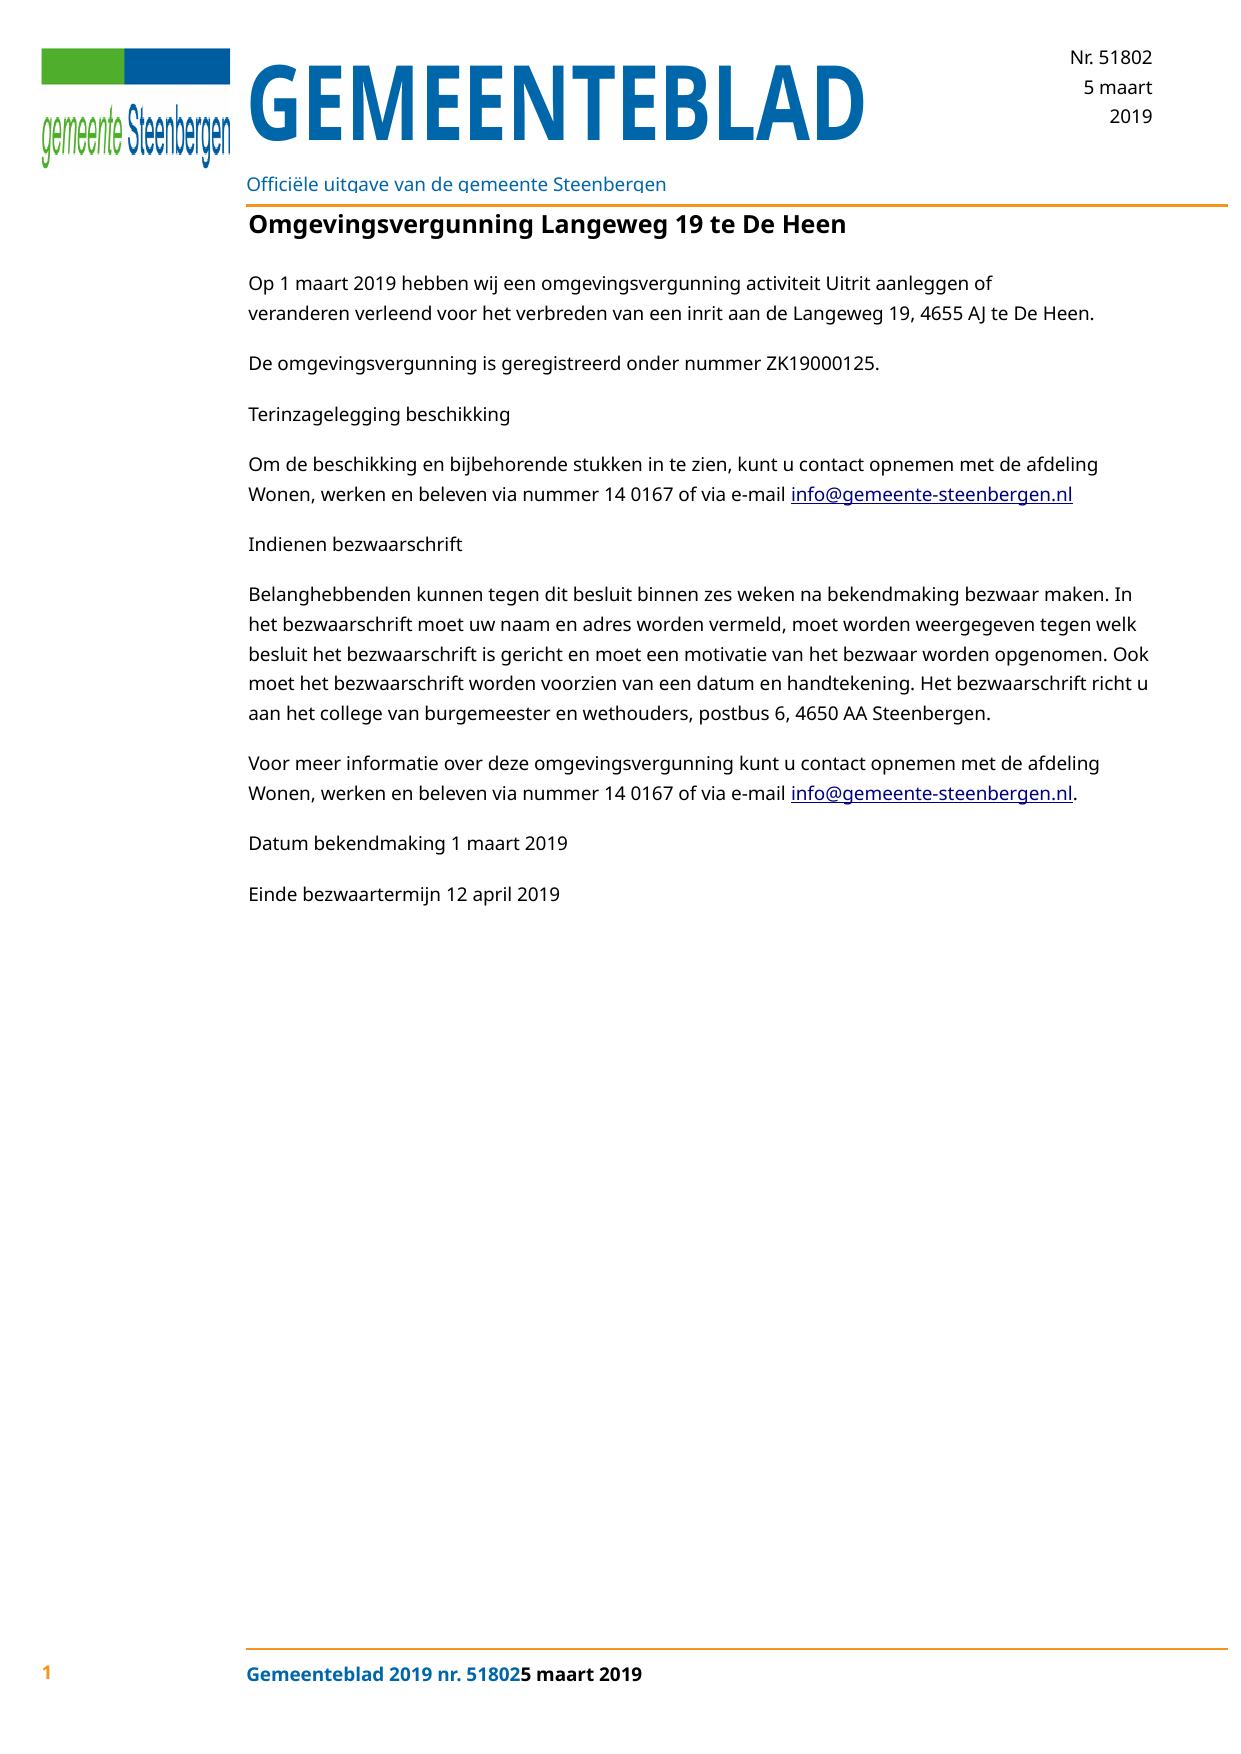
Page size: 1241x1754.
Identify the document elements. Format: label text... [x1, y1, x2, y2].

text Indienen bezwaarschrift [248, 531, 1152, 557]
picture [41, 47, 231, 172]
text Datum bekendmaking 1 maart 2019 [248, 830, 1152, 856]
text Omgevingsvergunning Langeweg 19 te De Heen [248, 207, 1152, 241]
text Belanghebbenden kunnen tegen dit besluit binnen zes weken na bekendmaking bezwaar maken. In het bezwaarschrift moet uw naam en adres worden vermeld, moet worden weergegeven tegen welk besluit het bezwaarschrift is gericht en moet een motivatie van het bezwaar worden opgenomen. Ook moet het bezwaarschrift worden voorzien van een datum en handtekening. Het bezwaarschrift richt u aan het college van burgemeester en wethouders, postbus 6, 4650 AA Steenbergen. [248, 582, 1152, 726]
text Op 1 maart 2019 hebben wij een omgevingsvergunning activiteit Uitrit aanleggen of veranderen verleend voor het verbreden van een inrit aan de Langeweg 19, 4655 AJ te De Heen. [248, 270, 1152, 326]
text Voor meer informatie over deze omgevingsvergunning kunt u contact opnemen met de afdeling Wonen, werken en beleven via nummer 14 0167 of via e-mail info@gemeente-steenbergen.nl. [248, 750, 1152, 806]
text Terinzagelegging beschikking [248, 401, 1152, 426]
text Om de beschikking en bijbehorende stukken in te zien, kunt u contact opnemen met de afdeling Wonen, werken en beleven via nummer 14 0167 of via e-mail info@gemeente-steenbergen.nl [248, 451, 1152, 506]
text Einde bezwaartermijn 12 april 2019 [248, 881, 1152, 906]
text De omgevingsvergunning is geregistreerd onder nummer ZK19000125. [248, 350, 1152, 376]
